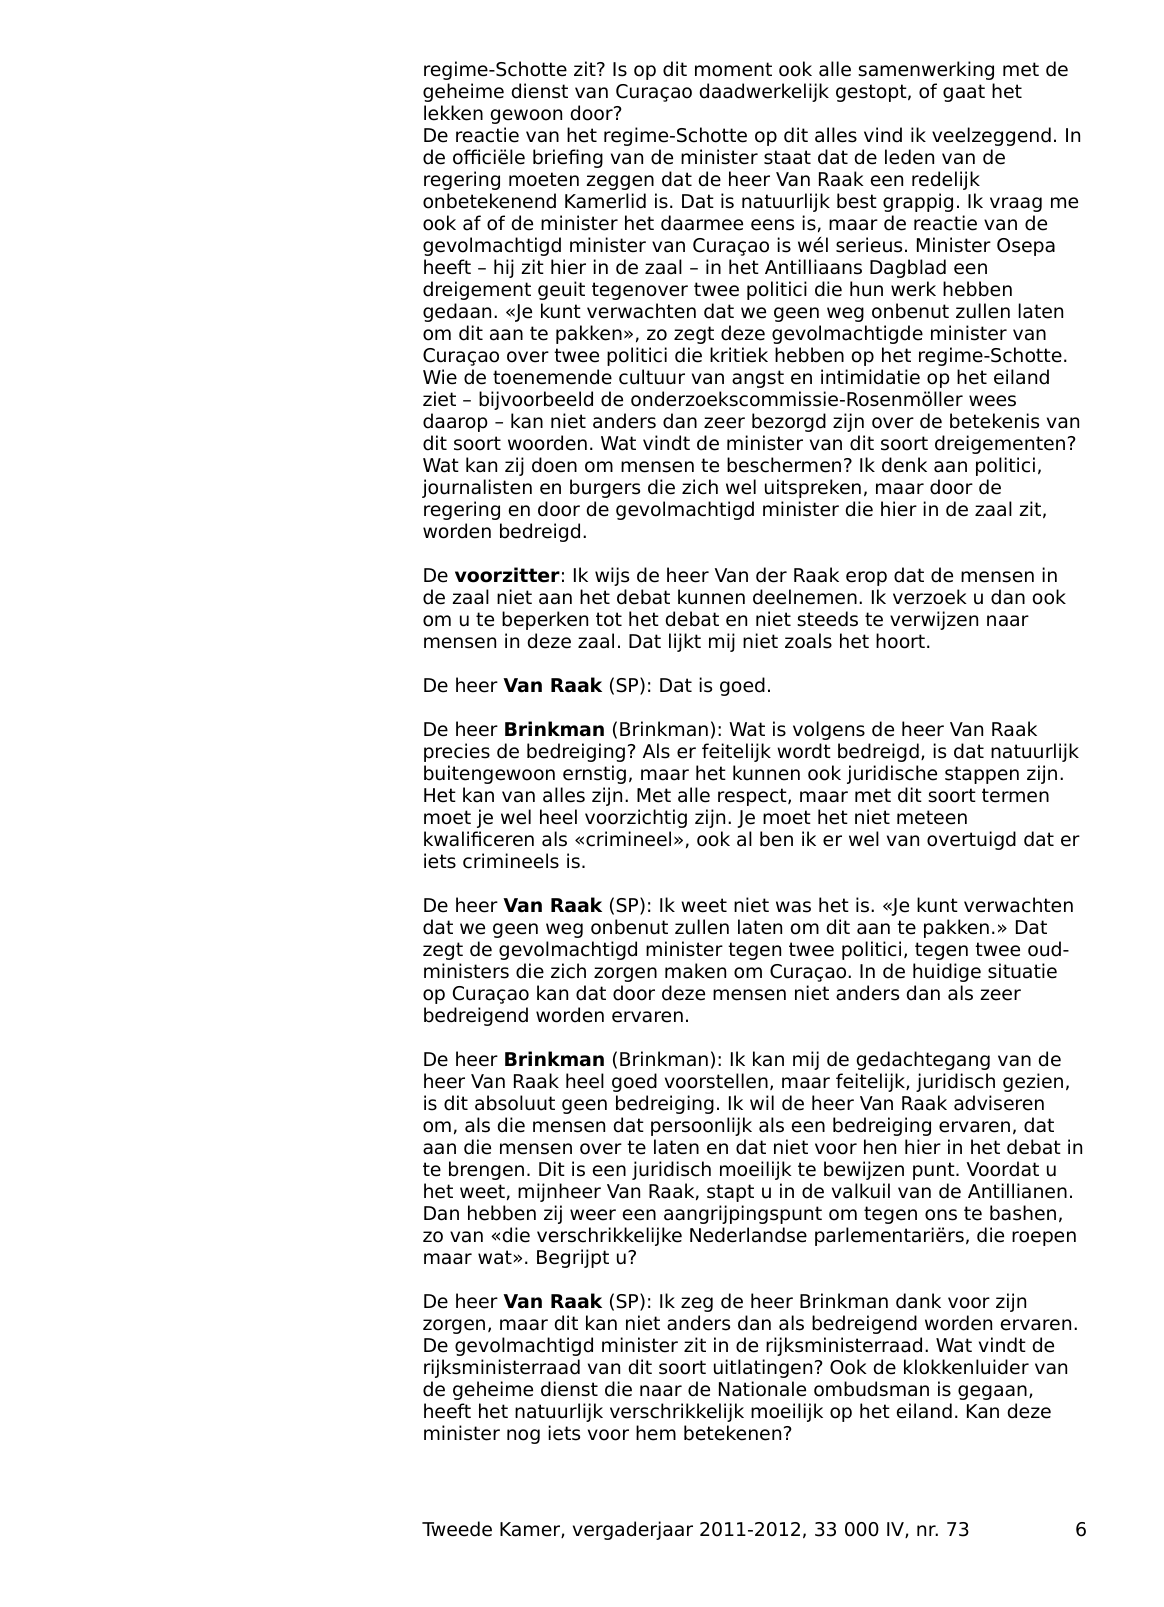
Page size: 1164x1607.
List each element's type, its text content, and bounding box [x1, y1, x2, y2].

text De voorzitter: Ik wijs de heer Van der Raak erop dat de mensen in de zaal niet aan het debat kunnen deelnemen. Ik verzoek u dan ook om u te beperken tot het debat en niet steeds te verwijzen naar mensen in deze zaal. Dat lijkt mij niet zoals het hoort. [422, 565, 1087, 653]
text De heer Brinkman (Brinkman): Ik kan mij de gedachtegang van de heer Van Raak heel goed voorstellen, maar feitelijk, juridisch gezien, is dit absoluut geen bedreiging. Ik wil de heer Van Raak adviseren om, als die mensen dat persoonlijk als een bedreiging ervaren, dat aan die mensen over te laten en dat niet voor hen hier in het debat in te brengen. Dit is een juridisch moeilijk te bewijzen punt. Voordat u het weet, mijnheer Van Raak, stapt u in de valkuil van de Antillianen. Dan hebben zij weer een aangrijpingspunt om tegen ons te bashen, zo van «die verschrikkelijke Nederlandse parlementariërs, die roepen maar wat». Begrijpt u? [422, 1049, 1087, 1269]
text De heer Brinkman (Brinkman): Wat is volgens de heer Van Raak precies de bedreiging? Als er feitelijk wordt bedreigd, is dat natuurlijk buitengewoon ernstig, maar het kunnen ook juridische stappen zijn. Het kan van alles zijn. Met alle respect, maar met dit soort termen moet je wel heel voorzichtig zijn. Je moet het niet meteen kwalificeren als «crimineel», ook al ben ik er wel van overtuigd dat er iets crimineels is. [422, 719, 1087, 873]
text De heer Van Raak (SP): Dat is goed. [422, 675, 1087, 697]
text De heer Van Raak (SP): Ik weet niet was het is. «Je kunt verwachten dat we geen weg onbenut zullen laten om dit aan te pakken.» Dat zegt de gevolmachtigd minister tegen twee politici, tegen twee oud-ministers die zich zorgen maken om Curaçao. In de huidige situatie op Curaçao kan dat door deze mensen niet anders dan als zeer bedreigend worden ervaren. [422, 895, 1087, 1027]
text De heer Van Raak (SP): Ik zeg de heer Brinkman dank voor zijn zorgen, maar dit kan niet anders dan als bedreigend worden ervaren. De gevolmachtigd minister zit in de rijksministerraad. Wat vindt de rijksministerraad van dit soort uitlatingen? Ook de klokkenluider van de geheime dienst die naar de Nationale ombudsman is gegaan, heeft het natuurlijk verschrikkelijk moeilijk op het eiland. Kan deze minister nog iets voor hem betekenen? [422, 1291, 1087, 1445]
text De reactie van het regime-Schotte op dit alles vind ik veelzeggend. In de officiële briefing van de minister staat dat de leden van de regering moeten zeggen dat de heer Van Raak een redelijk onbetekenend Kamerlid is. Dat is natuurlijk best grappig. Ik vraag me ook af of de minister het daarmee eens is, maar de reactie van de gevolmachtigd minister van Curaçao is wél serieus. Minister Osepa heeft – hij zit hier in de zaal – in het Antilliaans Dagblad een dreigement geuit tegenover twee politici die hun werk hebben gedaan. «Je kunt verwachten dat we geen weg onbenut zullen laten om dit aan te pakken», zo zegt deze gevolmachtigde minister van Curaçao over twee politici die kritiek hebben op het regime-Schotte. Wie de toenemende cultuur van angst en intimidatie op het eiland ziet – bijvoorbeeld de onderzoekscommissie-Rosenmöller wees daarop – kan niet anders dan zeer bezorgd zijn over de betekenis van dit soort woorden. Wat vindt de minister van dit soort dreigementen? Wat kan zij doen om mensen te beschermen? Ik denk aan politici, journalisten en burgers die zich wel uitspreken, maar door de regering en door de gevolmachtigd minister die hier in de zaal zit, worden bedreigd. [422, 125, 1087, 543]
text regime-Schotte zit? Is op dit moment ook alle samenwerking met de geheime dienst van Curaçao daadwerkelijk gestopt, of gaat het lekken gewoon door? [422, 59, 1087, 125]
